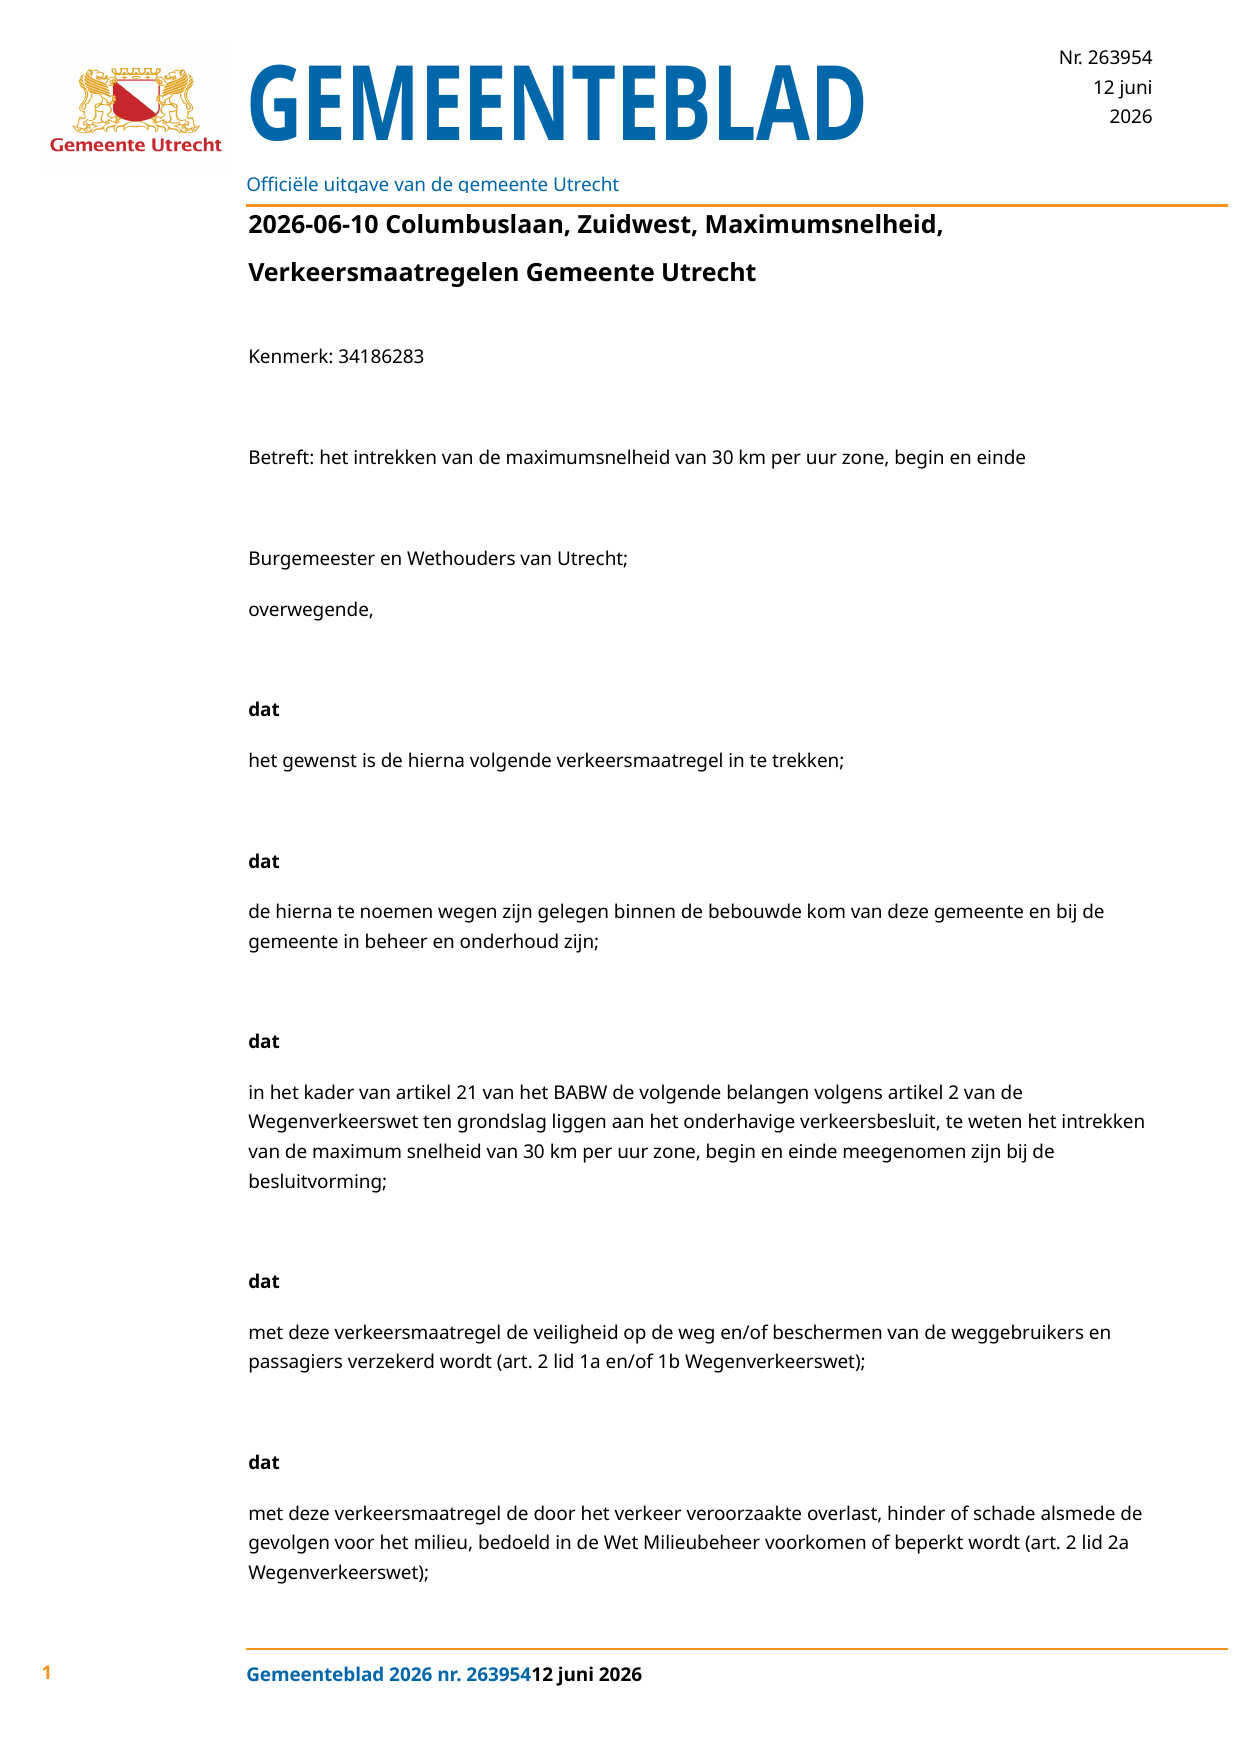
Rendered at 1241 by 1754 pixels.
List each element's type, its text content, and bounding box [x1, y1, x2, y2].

text de hierna te noemen wegen zijn gelegen binnen de bebouwde kom van deze gemeente en bij de gemeente in beheer en onderhoud zijn; [248, 898, 1152, 953]
text dat [248, 1449, 1152, 1475]
picture [41, 47, 231, 172]
text overwegende, [248, 596, 1152, 621]
text het gewenst is de hierna volgende verkeersmaatregel in te trekken; [248, 747, 1152, 773]
text Kenmerk: 34186283 [248, 344, 1152, 369]
text dat [248, 697, 1152, 722]
text 2026-06-10 Columbuslaan, Zuidwest, Maximumsnelheid, Verkeersmaatregelen Gemeente Utrecht [248, 207, 1152, 288]
text Betreft: het intrekken van de maximumsnelheid van 30 km per uur zone, begin en einde [248, 444, 1152, 470]
text in het kader van artikel 21 van het BABW de volgende belangen volgens artikel 2 van de Wegenverkeerswet ten grondslag liggen aan het onderhavige verkeersbesluit, te weten het intrekken van de maximum snelheid van 30 km per uur zone, begin en einde meegenomen zijn bij de besluitvorming; [248, 1079, 1152, 1193]
text dat [248, 1029, 1152, 1054]
text met deze verkeersmaatregel de veiligheid op de weg en/of beschermen van de weggebruikers en passagiers verzekerd wordt (art. 2 lid 1a en/of 1b Wegenverkeerswet); [248, 1319, 1152, 1374]
text dat [248, 848, 1152, 873]
text dat [248, 1269, 1152, 1294]
text Burgemeester en Wethouders van Utrecht; [248, 545, 1152, 571]
text met deze verkeersmaatregel de door het verkeer veroorzaakte overlast, hinder of schade alsmede de gevolgen voor het milieu, bedoeld in de Wet Milieubeheer voorkomen of beperkt wordt (art. 2 lid 2a Wegenverkeerswet); [248, 1500, 1152, 1585]
